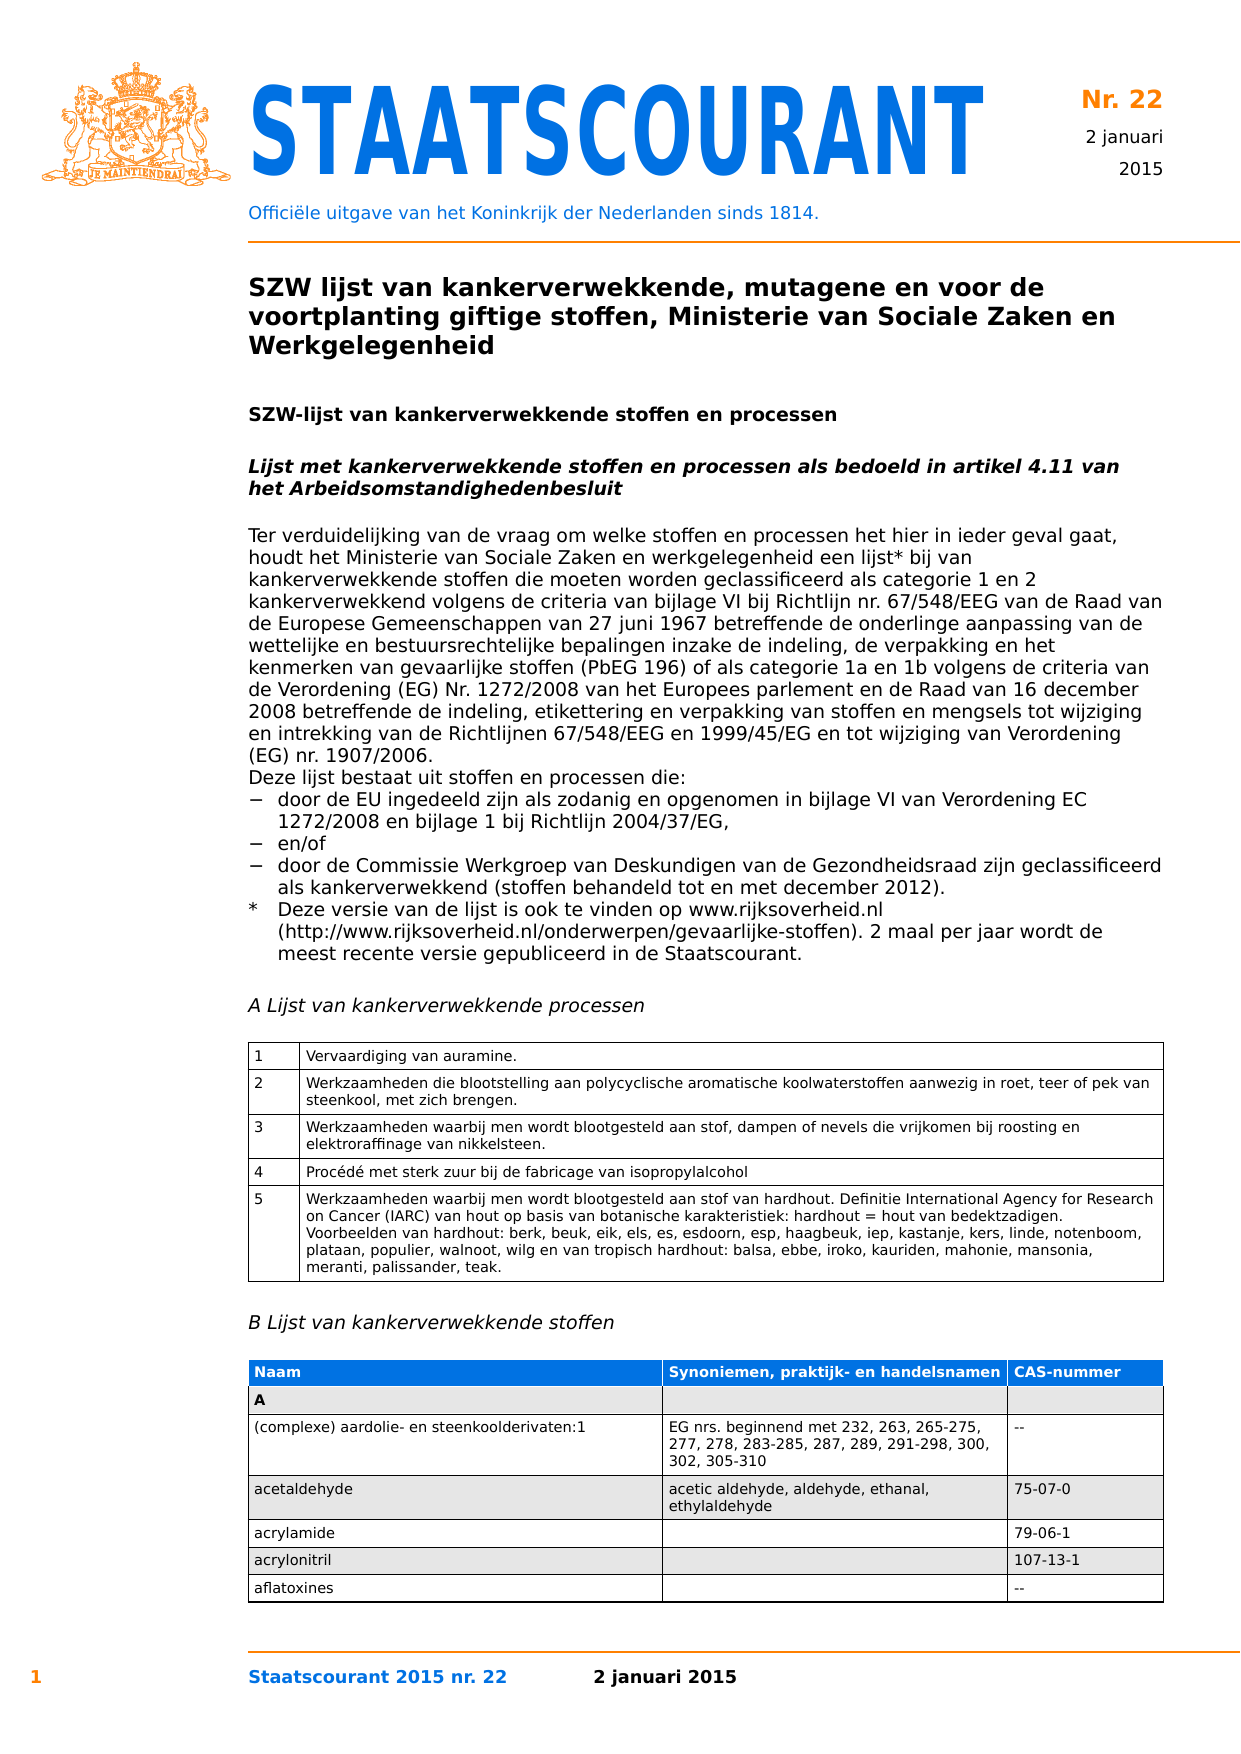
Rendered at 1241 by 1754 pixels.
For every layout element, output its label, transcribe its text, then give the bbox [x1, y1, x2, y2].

table_cell acetic aldehyde, aldehyde, ethanal, ethylaldehyde [663, 1476, 1007, 1519]
table_cell EG nrs. beginnend met 232, 263, 265-275, 277, 278, 283-285, 287, 289, 291-298, 300, 302, 305-310 [663, 1415, 1007, 1475]
table_header CAS-nummer [1008, 1360, 1163, 1386]
picture [41, 62, 231, 186]
table_cell [1008, 1387, 1163, 1413]
table_cell 4 [249, 1159, 299, 1185]
table_header Naam [249, 1360, 662, 1386]
table_header Nr. 22 [998, 62, 1240, 121]
table_cell A [249, 1387, 662, 1413]
table_header STAATSCOURANT [248, 62, 998, 203]
table_cell aflatoxines [249, 1575, 662, 1601]
table_cell 5 [249, 1186, 299, 1281]
text − en/of [248, 833, 1163, 855]
text − door de Commissie Werkgroep van Deskundigen van de Gezondheidsraad zijn geclassificeerd als kankerverwekkend (stoffen behandeld tot en met december 2012). [248, 855, 1163, 899]
table_cell 3 [249, 1115, 299, 1158]
subtitle B Lijst van kankerverwekkende stoffen [248, 1312, 1163, 1334]
table_header Synoniemen, praktijk- en handelsnamen [663, 1360, 1007, 1386]
table_cell 2015 [998, 153, 1240, 203]
table_cell -- [1008, 1415, 1163, 1475]
table_cell -- [1008, 1575, 1163, 1601]
table_cell acrylamide [249, 1520, 662, 1547]
table_cell (complexe) aardolie- en steenkoolderivaten:1 [249, 1415, 662, 1475]
table_header 1 [249, 1043, 299, 1069]
table_header Vervaardiging van auramine. [300, 1043, 1163, 1069]
table_cell 2 januari [998, 121, 1240, 153]
subtitle SZW lijst van kankerverwekkende, mutagene en voor de voortplanting giftige stoffen, Ministerie van Sociale Zaken en Werkgelegenheid [248, 273, 1163, 361]
text Deze lijst bestaat uit stoffen en processen die: [248, 767, 1163, 789]
table_cell [663, 1575, 1007, 1601]
table_cell [663, 1387, 1007, 1413]
table_cell acrylonitril [249, 1548, 662, 1574]
table_cell 79-06-1 [1008, 1520, 1163, 1547]
table_cell Werkzaamheden waarbij men wordt blootgesteld aan stof, dampen of nevels die vrijkomen bij roosting en elektroraffinage van nikkelsteen. [300, 1115, 1163, 1158]
table_cell Procédé met sterk zuur bij de fabricage van isopropylalcohol [300, 1159, 1163, 1185]
text * Deze versie van de lijst is ook te vinden op www.rijksoverheid.nl (http://www.rijksoverheid.nl/onderwerpen/gevaarlijke-stoffen). 2 maal per jaar wordt de meest recente versie gepubliceerd in de Staatscourant. [248, 899, 1163, 965]
text − door de EU ingedeeld zijn als zodanig en opgenomen in bijlage VI van Verordening EC 1272/2008 en bijlage 1 bij Richtlijn 2004/37/EG, [248, 789, 1163, 833]
table_header [25, 62, 248, 241]
table_cell [663, 1548, 1007, 1574]
table_cell Werkzaamheden waarbij men wordt blootgesteld aan stof van hardhout. Definitie International Agency for Research on Cancer (IARC) van hout op basis van botanische karakteristiek: hardhout = hout van bedektzadigen. Voorbeelden van hardhout: berk, beuk, eik, els, es, esdoorn, esp, haagbeuk, iep, kastanje, kers, linde, notenboom, plataan, populier, walnoot, wilg en van tropisch hardhout: balsa, ebbe, iroko, kauriden, mahonie, mansonia, meranti, palissander, teak. [300, 1186, 1163, 1281]
table_cell acetaldehyde [249, 1476, 662, 1519]
subtitle SZW-lijst van kankerverwekkende stoffen en processen [248, 404, 1163, 426]
subtitle Lijst met kankerverwekkende stoffen en processen als bedoeld in artikel 4.11 van het Arbeidsomstandighedenbesluit [248, 456, 1163, 500]
text Ter verduidelijking van de vraag om welke stoffen en processen het hier in ieder geval gaat, houdt het Ministerie van Sociale Zaken en werkgelegenheid een lijst* bij van kankerverwekkende stoffen die moeten worden geclassificeerd als categorie 1 en 2 kankerverwekkend volgens de criteria van bijlage VI bij Richtlijn nr. 67/548/EEG van de Raad van de Europese Gemeenschappen van 27 juni 1967 betreffende de onderlinge aanpassing van de wettelijke en bestuursrechtelijke bepalingen inzake de indeling, de verpakking en het kenmerken van gevaarlijke stoffen (PbEG 196) of als categorie 1a en 1b volgens de criteria van de Verordening (EG) Nr. 1272/2008 van het Europees parlement en de Raad van 16 december 2008 betreffende de indeling, etikettering en verpakking van stoffen en mengsels tot wijziging en intrekking van de Richtlijnen 67/548/EEG en 1999/45/EG en tot wijziging van Verordening (EG) nr. 1907/2006. [248, 525, 1163, 767]
table_cell Officiële uitgave van het Koninkrijk der Nederlanden sinds 1814. [248, 203, 1240, 241]
table_cell 75-07-0 [1008, 1476, 1163, 1519]
table_cell 107-13-1 [1008, 1548, 1163, 1574]
table_cell [663, 1520, 1007, 1547]
table_cell Werkzaamheden die blootstelling aan polycyclische aromatische koolwaterstoffen aanwezig in roet, teer of pek van steenkool, met zich brengen. [300, 1070, 1163, 1113]
table_cell 2 [249, 1070, 299, 1113]
subtitle A Lijst van kankerverwekkende processen [248, 995, 1163, 1017]
